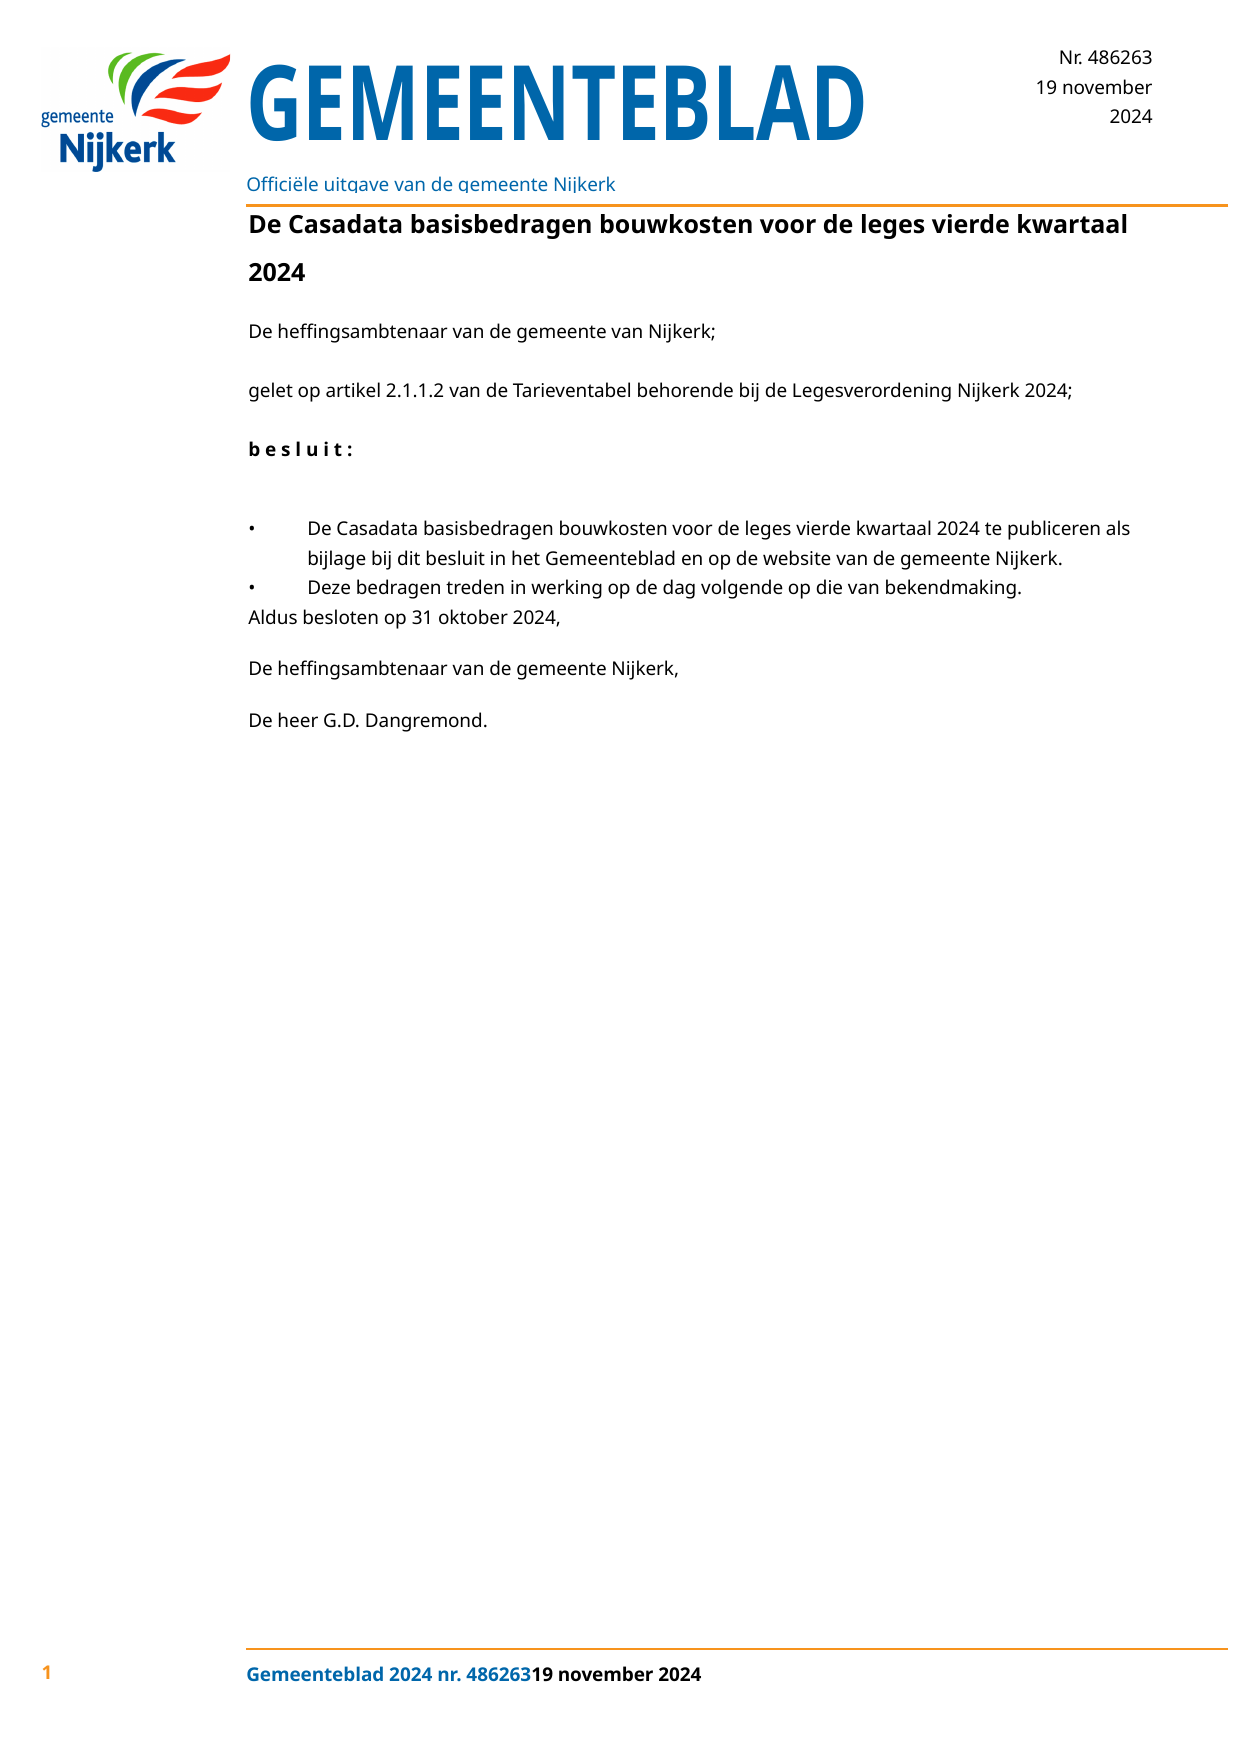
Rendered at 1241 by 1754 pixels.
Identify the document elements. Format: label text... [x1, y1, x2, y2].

text De heffingsambtenaar van de gemeente Nijkerk, [248, 655, 1152, 681]
text De Casadata basisbedragen bouwkosten voor de leges vierde kwartaal 2024 [248, 207, 1152, 288]
text Aldus besloten op 31 oktober 2024, [248, 604, 1152, 629]
text gelet op artikel 2.1.1.2 van de Tarieventabel behorende bij de Legesverordening Nijkerk 2024; [248, 377, 1152, 403]
list De Casadata basisbedragen bouwkosten voor de leges vierde kwartaal 2024 te publiceren als bijlage bij dit besluit in het Gemeenteblad en op de website van de gemeente Nijkerk. [248, 515, 1152, 570]
picture [41, 47, 231, 172]
text De heffingsambtenaar van de gemeente van Nijkerk; [248, 318, 1152, 344]
list Deze bedragen treden in werking op de dag volgende op die van bekendmaking. [248, 574, 1152, 600]
text De heer G.D. Dangremond. [248, 707, 1152, 732]
text b e s l u i t : [248, 436, 1152, 462]
